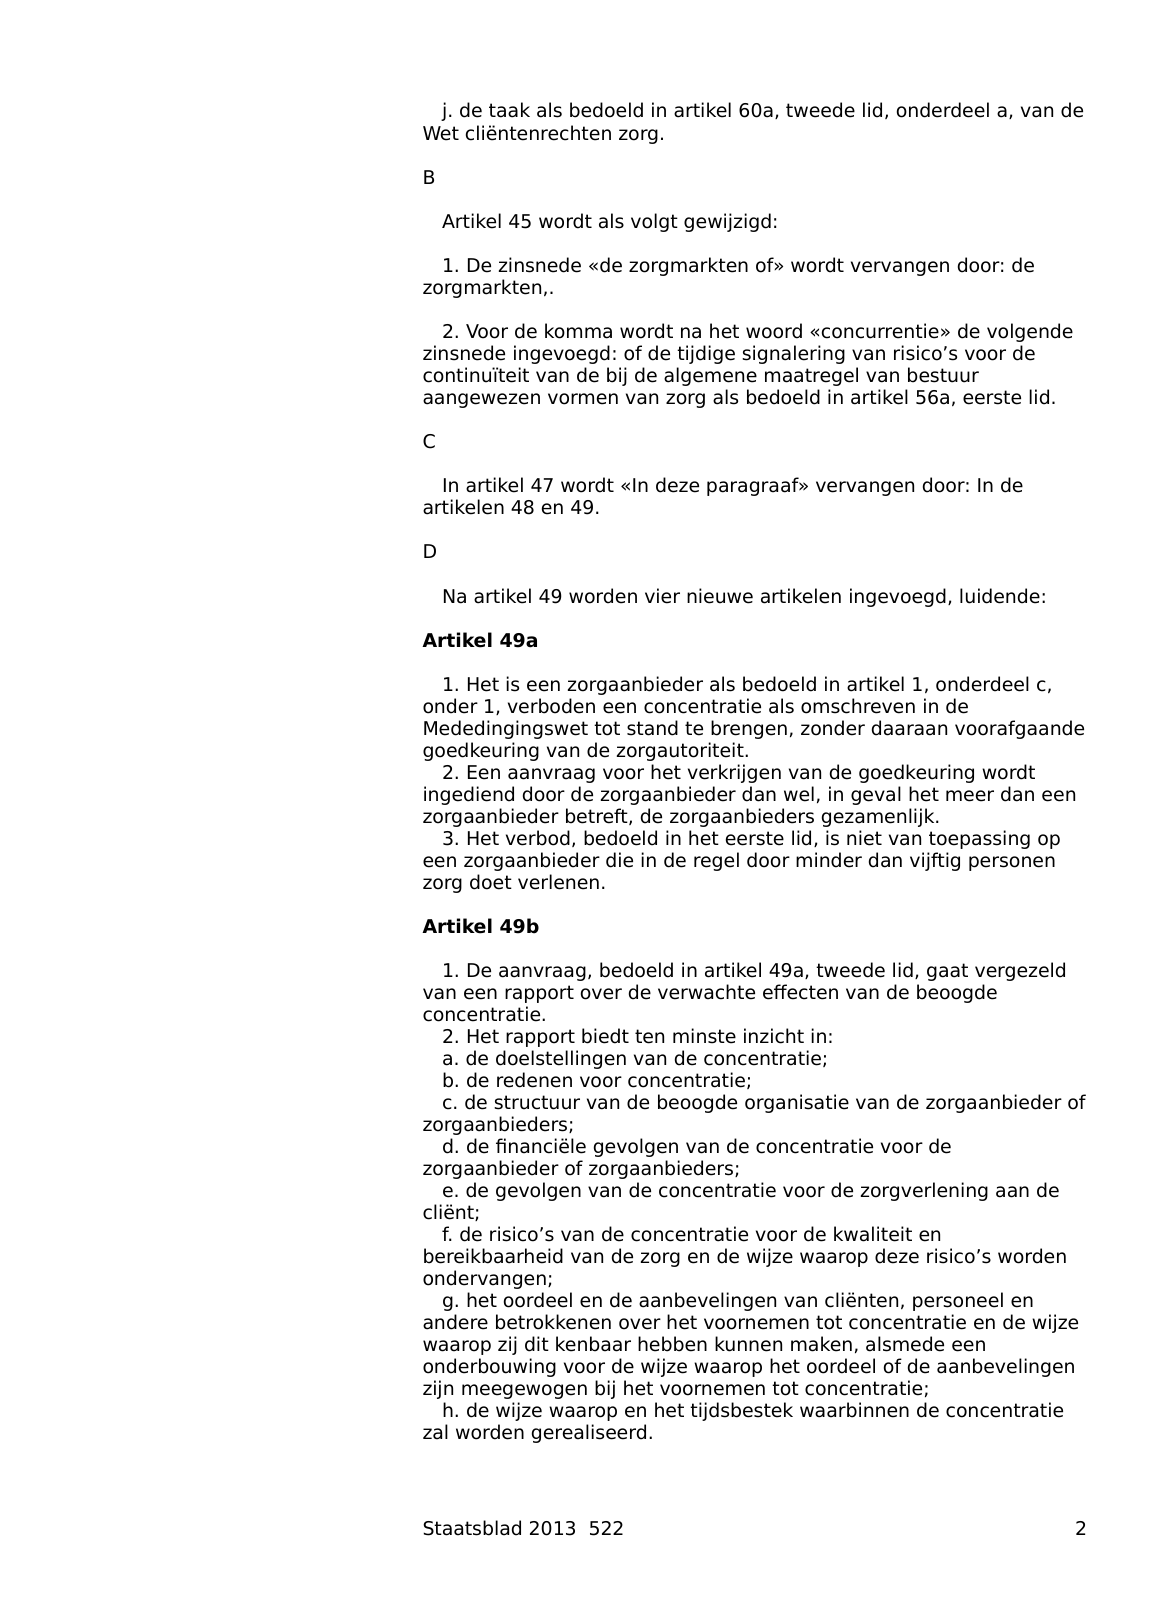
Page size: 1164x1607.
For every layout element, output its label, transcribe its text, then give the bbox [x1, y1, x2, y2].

text Artikel 45 wordt als volgt gewijzigd: [422, 211, 1087, 233]
text 1. De aanvraag, bedoeld in artikel 49a, tweede lid, gaat vergezeld van een rapport over de verwachte effecten van de beoogde concentratie. [422, 960, 1087, 1026]
text 2. Het rapport biedt ten minste inzicht in: [422, 1026, 1087, 1048]
text b. de redenen voor concentratie; [422, 1070, 1087, 1092]
text d. de financiële gevolgen van de concentratie voor de zorgaanbieder of zorgaanbieders; [422, 1136, 1087, 1180]
text 1. Het is een zorgaanbieder als bedoeld in artikel 1, onderdeel c, onder 1, verboden een concentratie als omschreven in de Mededingingswet tot stand te brengen, zonder daaraan voorafgaande goedkeuring van de zorgautoriteit. [422, 674, 1087, 762]
text 1. De zinsnede «de zorgmarkten of» wordt vervangen door: de zorgmarkten,. [422, 255, 1087, 299]
text f. de risico’s van de concentratie voor de kwaliteit en bereikbaarheid van de zorg en de wijze waarop deze risico’s worden ondervangen; [422, 1224, 1087, 1290]
text j. de taak als bedoeld in artikel 60a, tweede lid, onderdeel a, van de Wet cliëntenrechten zorg. [422, 100, 1087, 144]
text a. de doelstellingen van de concentratie; [422, 1048, 1087, 1070]
text Na artikel 49 worden vier nieuwe artikelen ingevoegd, luidende: [422, 586, 1087, 608]
text c. de structuur van de beoogde organisatie van de zorgaanbieder of zorgaanbieders; [422, 1092, 1087, 1136]
text C [422, 431, 1087, 453]
text h. de wijze waarop en het tijdsbestek waarbinnen de concentratie zal worden gerealiseerd. [422, 1400, 1087, 1444]
text 2. Voor de komma wordt na het woord «concurrentie» de volgende zinsnede ingevoegd: of de tijdige signalering van risico’s voor de continuïteit van de bij de algemene maatregel van bestuur aangewezen vormen van zorg als bedoeld in artikel 56a, eerste lid. [422, 321, 1087, 409]
text In artikel 47 wordt «In deze paragraaf» vervangen door: In de artikelen 48 en 49. [422, 475, 1087, 519]
text g. het oordeel en de aanbevelingen van cliënten, personeel en andere betrokkenen over het voornemen tot concentratie en de wijze waarop zij dit kenbaar hebben kunnen maken, alsmede een onderbouwing voor de wijze waarop het oordeel of de aanbevelingen zijn meegewogen bij het voornemen tot concentratie; [422, 1290, 1087, 1400]
text B [422, 167, 1087, 188]
text 2. Een aanvraag voor het verkrijgen van de goedkeuring wordt ingediend door de zorgaanbieder dan wel, in geval het meer dan een zorgaanbieder betreft, de zorgaanbieders gezamenlijk. [422, 762, 1087, 828]
text e. de gevolgen van de concentratie voor de zorgverlening aan de cliënt; [422, 1180, 1087, 1224]
subtitle Artikel 49a [422, 630, 1087, 652]
text 3. Het verbod, bedoeld in het eerste lid, is niet van toepassing op een zorgaanbieder die in de regel door minder dan vijftig personen zorg doet verlenen. [422, 828, 1087, 894]
text D [422, 541, 1087, 563]
subtitle Artikel 49b [422, 916, 1087, 938]
